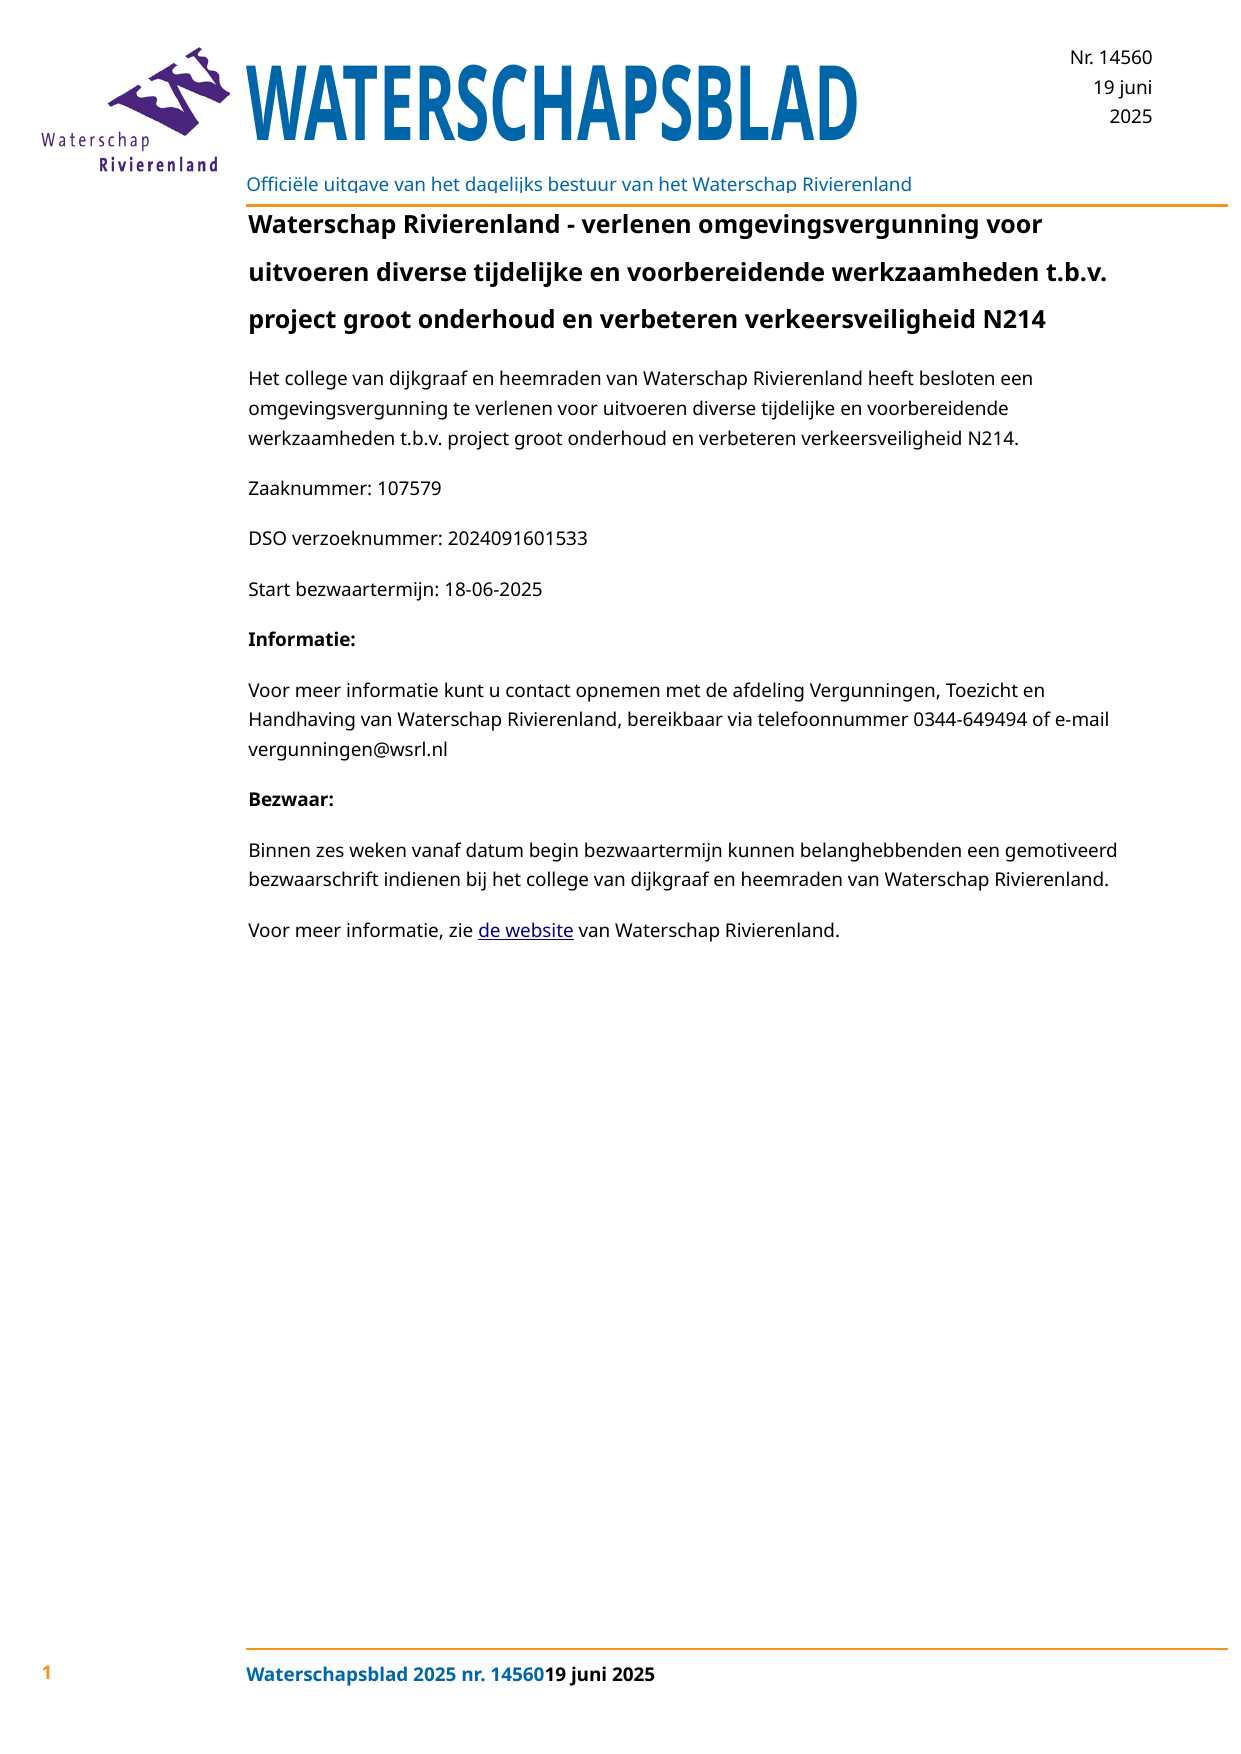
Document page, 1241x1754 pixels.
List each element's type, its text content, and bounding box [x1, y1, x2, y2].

picture [41, 47, 231, 172]
text DSO verzoeknummer: 2024091601533 [248, 526, 1152, 551]
text Voor meer informatie, zie de website van Waterschap Rivierenland. [248, 917, 1152, 942]
text Informatie: [248, 626, 1152, 652]
text Zaaknummer: 107579 [248, 475, 1152, 501]
text Start bezwaartermijn: 18-06-2025 [248, 576, 1152, 602]
text Bezwaar: [248, 786, 1152, 812]
text Waterschap Rivierenland - verlenen omgevingsvergunning voor uitvoeren diverse tijdelijke en voorbereidende werkzaamheden t.b.v. project groot onderhoud en verbeteren verkeersveiligheid N214 [248, 207, 1152, 336]
text Het college van dijkgraaf en heemraden van Waterschap Rivierenland heeft besloten een omgevingsvergunning te verlenen voor uitvoeren diverse tijdelijke en voorbereidende werkzaamheden t.b.v. project groot onderhoud en verbeteren verkeersveiligheid N214. [248, 366, 1152, 450]
text Binnen zes weken vanaf datum begin bezwaartermijn kunnen belanghebbenden een gemotiveerd bezwaarschrift indienen bij het college van dijkgraaf en heemraden van Waterschap Rivierenland. [248, 837, 1152, 892]
text Voor meer informatie kunt u contact opnemen met de afdeling Vergunningen, Toezicht en Handhaving van Waterschap Rivierenland, bereikbaar via telefoonnummer 0344-649494 of e-mail vergunningen@wsrl.nl [248, 677, 1152, 762]
